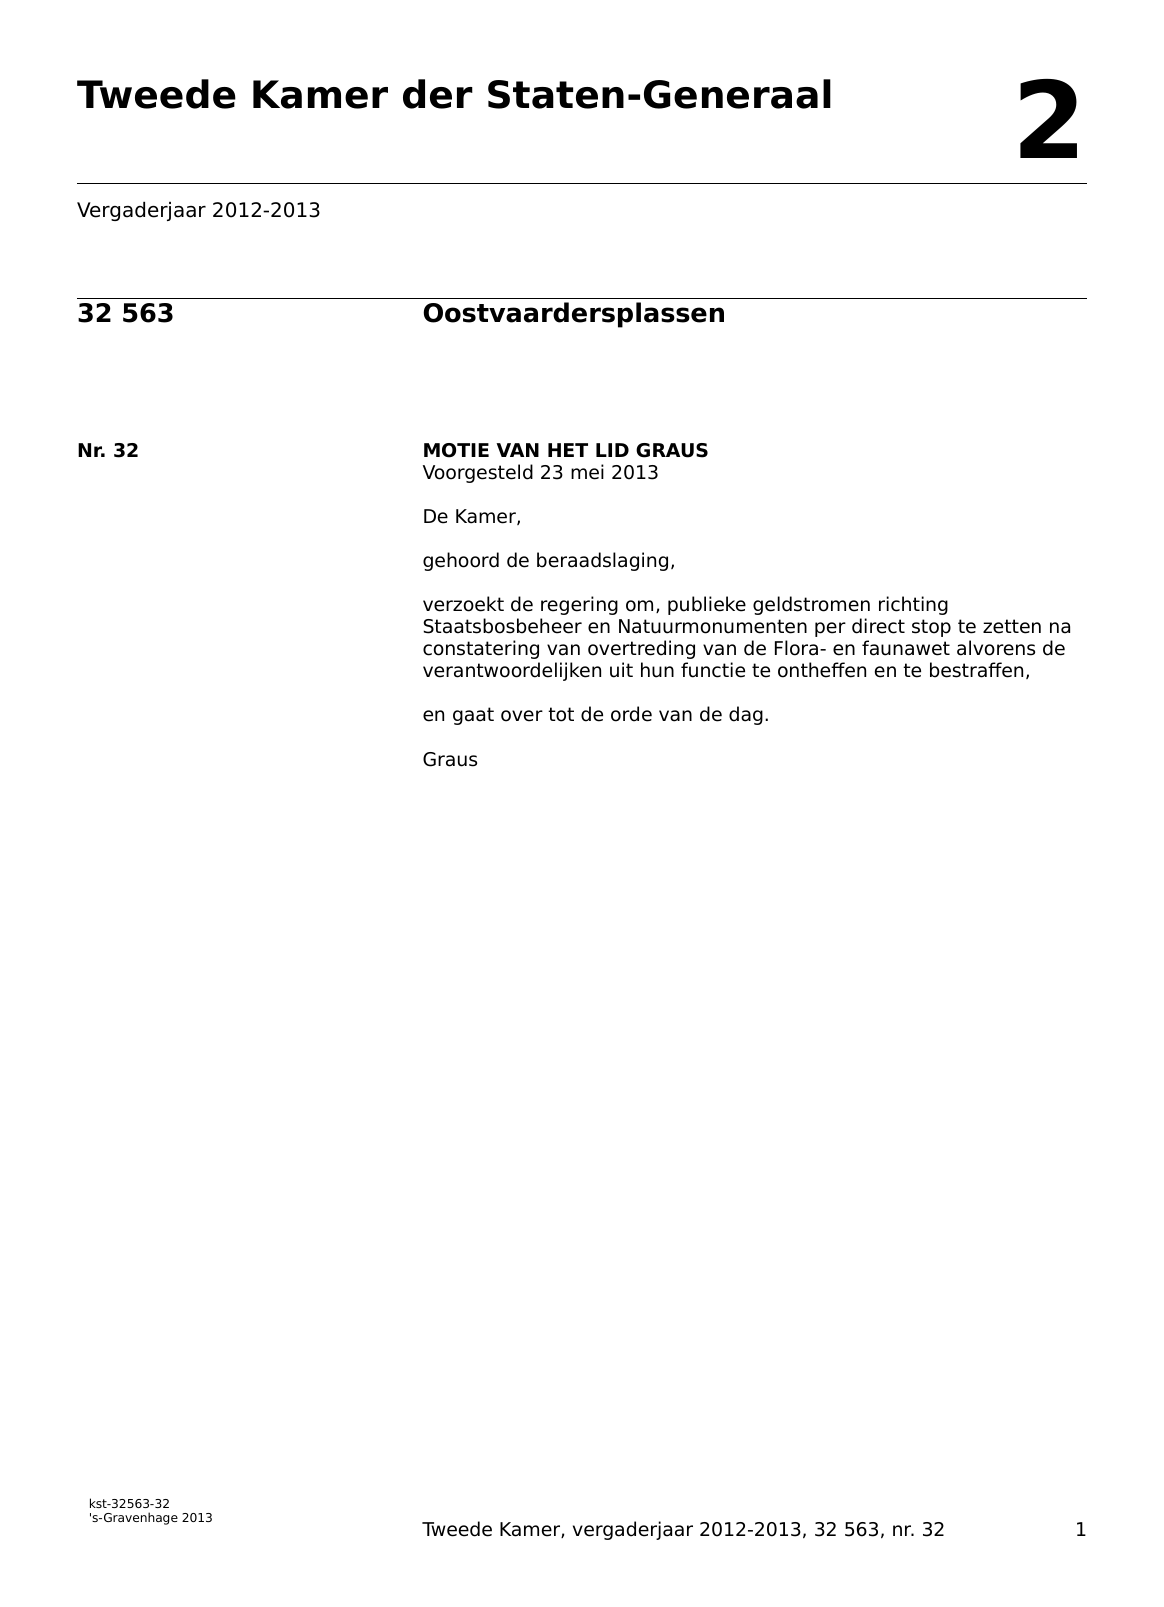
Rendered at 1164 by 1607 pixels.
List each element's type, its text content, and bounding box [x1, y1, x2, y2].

table_header Tweede Kamer der Staten-Generaal [77, 59, 886, 183]
text verzoekt de regering om, publieke geldstromen richting Staatsbosbeheer en Natuurmonumenten per direct stop te zetten na constatering van overtreding van de Flora- en faunawet alvorens de verantwoordelijken uit hun functie te ontheffen en te bestraffen, [422, 594, 1087, 682]
text 's-Gravenhage 2013 [88, 1511, 323, 1525]
text en gaat over tot de orde van de dag. [422, 704, 1087, 726]
text Graus [422, 748, 1087, 770]
text Voorgesteld 23 mei 2013 [422, 462, 1087, 484]
subtitle Nr. 32 MOTIE VAN HET LID GRAUS [77, 440, 1087, 462]
subtitle 32 563 Oostvaardersplassen [77, 299, 1087, 329]
text gehoord de beraadslaging, [422, 550, 1087, 572]
text De Kamer, [422, 506, 1087, 528]
table_cell Vergaderjaar 2012-2013 [77, 184, 1087, 298]
table_header 2 [886, 59, 1087, 183]
text kst-32563-32 [88, 1497, 323, 1511]
